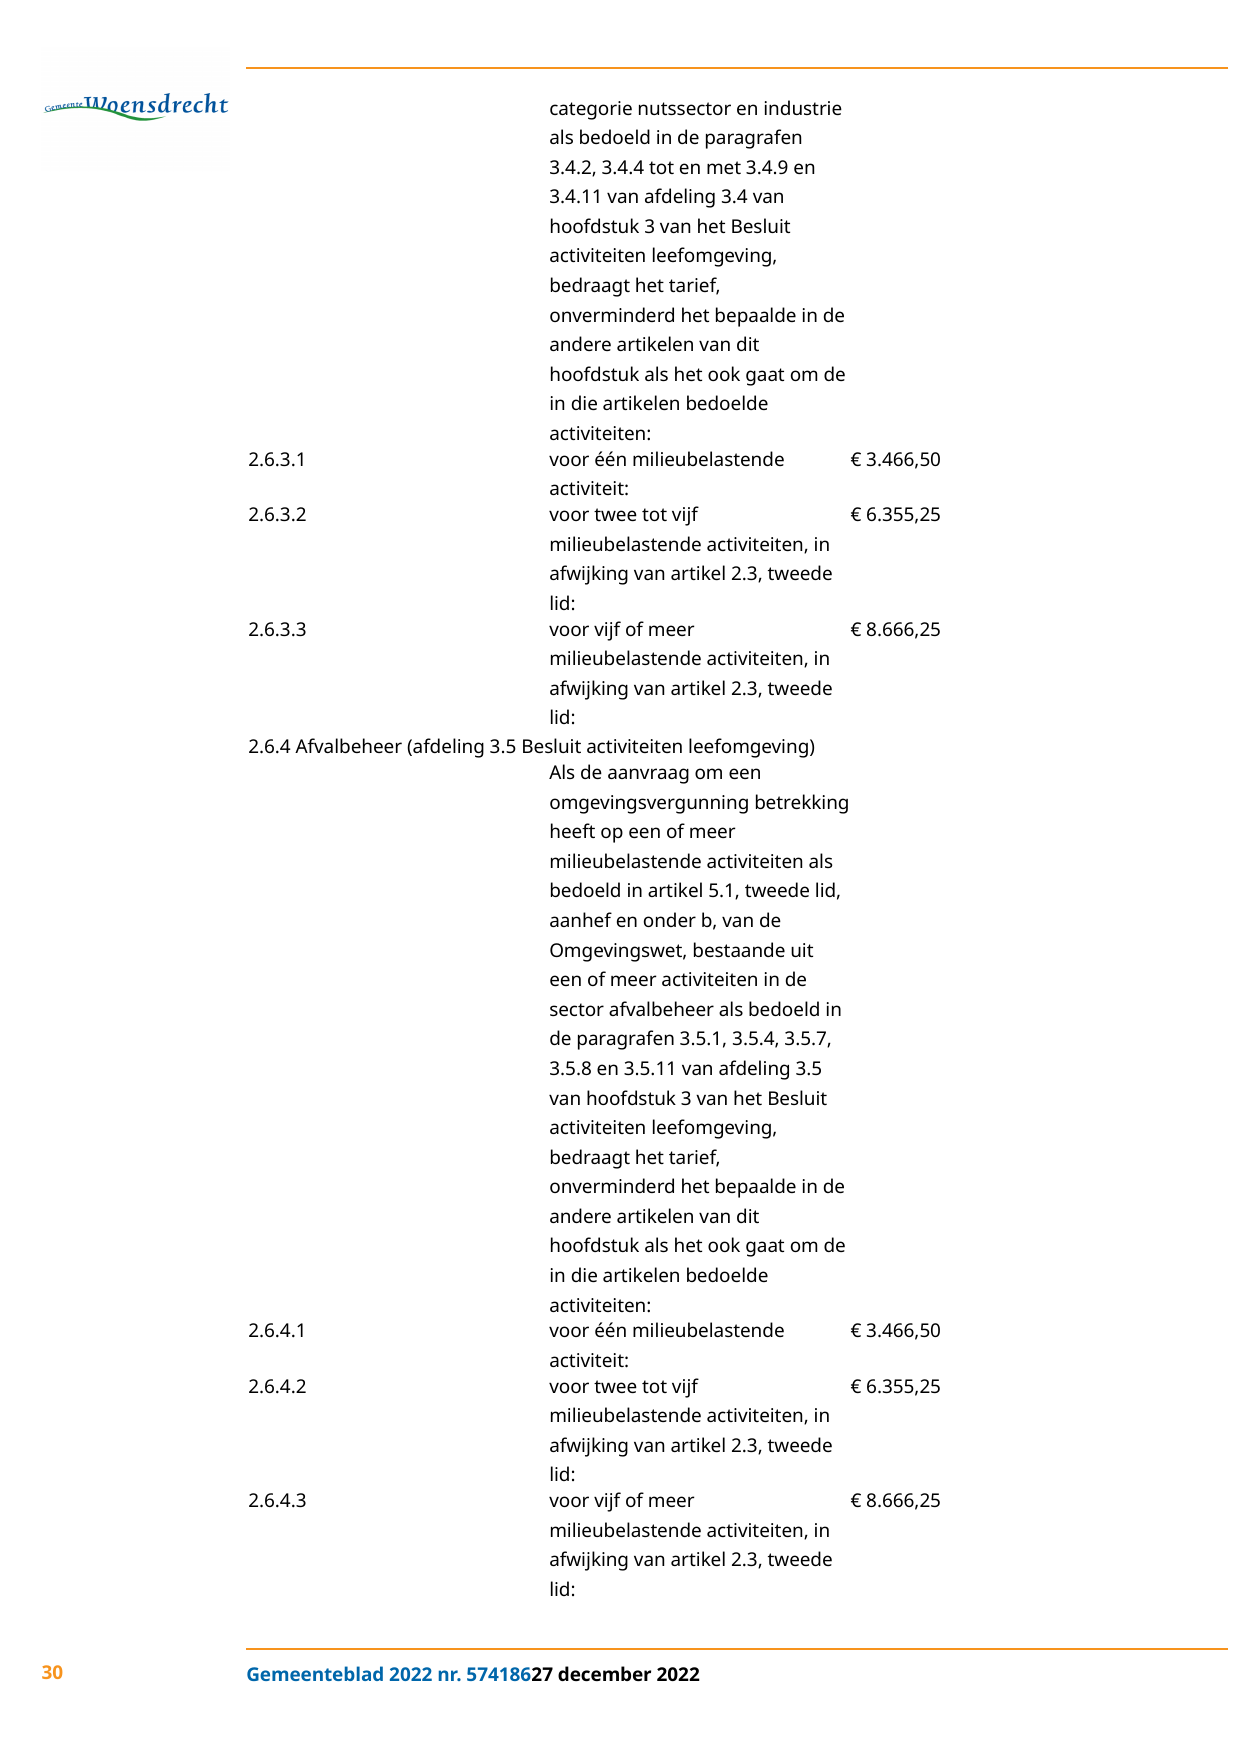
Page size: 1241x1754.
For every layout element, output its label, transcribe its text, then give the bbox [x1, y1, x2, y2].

table_cell € 3.466,50 [850, 446, 1152, 501]
table_cell [248, 95, 549, 446]
table_cell categorie nutssector en industrie als bedoeld in de paragrafen 3.4.2, 3.4.4 tot en met 3.4.9 en 3.4.11 van afdeling 3.4 van hoofdstuk 3 van het Besluit activiteiten leefomgeving, bedraagt het tarief, onverminderd het bepaalde in de andere artikelen van dit hoofdstuk als het ook gaat om de in die artikelen bedoelde activiteiten: [549, 95, 850, 446]
table_cell 2.6.4.2 [248, 1373, 549, 1487]
table_cell voor twee tot vijf milieubelastende activiteiten, in afwijking van artikel 2.3, tweede lid: [549, 1373, 850, 1487]
table_cell voor vijf of meer milieubelastende activiteiten, in afwijking van artikel 2.3, tweede lid: [549, 1487, 850, 1602]
table_cell voor één milieubelastende activiteit: [549, 1318, 850, 1373]
table_cell 2.6.3.2 [248, 501, 549, 616]
table_cell € 8.666,25 [850, 1487, 1152, 1602]
table_cell voor vijf of meer milieubelastende activiteiten, in afwijking van artikel 2.3, tweede lid: [549, 616, 850, 730]
table_cell 2.6.3.1 [248, 446, 549, 501]
table_cell [850, 759, 1152, 1317]
table_cell Als de aanvraag om een omgevingsvergunning betrekking heeft op een of meer milieubelastende activiteiten als bedoeld in artikel 5.1, tweede lid, aanhef en onder b, van de Omgevingswet, bestaande uit een of meer activiteiten in de sector afvalbeheer als bedoeld in de paragrafen 3.5.1, 3.5.4, 3.5.7, 3.5.8 en 3.5.11 van afdeling 3.5 van hoofdstuk 3 van het Besluit activiteiten leefomgeving, bedraagt het tarief, onverminderd het bepaalde in de andere artikelen van dit hoofdstuk als het ook gaat om de in die artikelen bedoelde activiteiten: [549, 759, 850, 1317]
table_cell voor twee tot vijf milieubelastende activiteiten, in afwijking van artikel 2.3, tweede lid: [549, 501, 850, 616]
table_cell 2.6.4.1 [248, 1318, 549, 1373]
table_cell € 6.355,25 [850, 1373, 1152, 1487]
table_cell voor één milieubelastende activiteit: [549, 446, 850, 501]
picture [41, 47, 231, 172]
table_cell € 3.466,50 [850, 1318, 1152, 1373]
table_cell € 6.355,25 [850, 501, 1152, 616]
table_cell [248, 759, 549, 1317]
table_header 2.6.4 Afvalbeheer (afdeling 3.5 Besluit activiteiten leefomgeving) [248, 734, 1152, 759]
table_cell 2.6.4.3 [248, 1487, 549, 1602]
table_cell 2.6.3.3 [248, 616, 549, 730]
table_cell [850, 95, 1152, 446]
table_cell € 8.666,25 [850, 616, 1152, 730]
